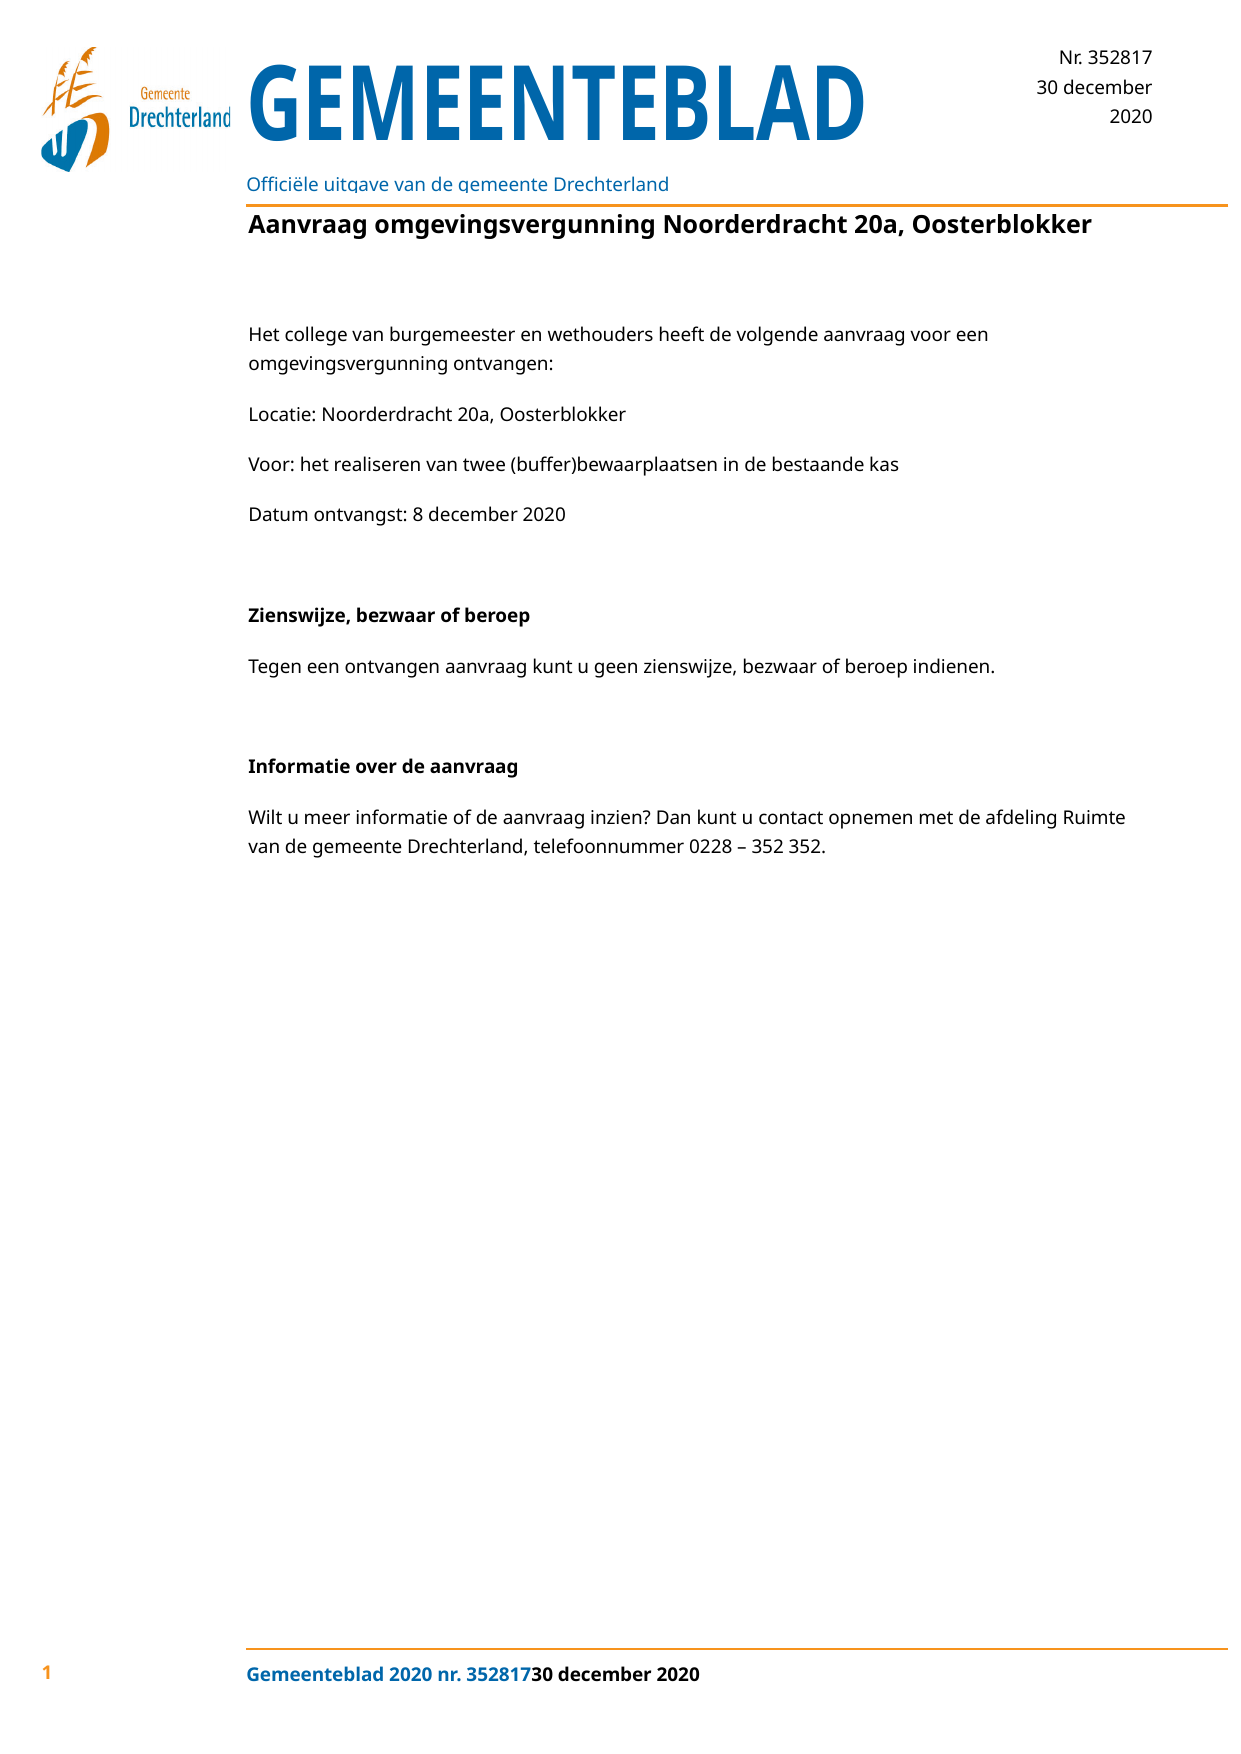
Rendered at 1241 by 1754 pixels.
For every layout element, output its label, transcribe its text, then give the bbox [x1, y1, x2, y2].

picture [226, 115, 231, 124]
text Locatie: Noorderdracht 20a, Oosterblokker [248, 401, 1152, 426]
picture [41, 158, 64, 172]
text Tegen een ontvangen aanvraag kunt u geen zienswijze, bezwaar of beroep indienen. [248, 653, 1152, 678]
text Zienswijze, bezwaar of beroep [248, 602, 1152, 628]
text Voor: het realiseren van twee (buffer)bewaarplaatsen in de bestaande kas [248, 451, 1152, 477]
text Informatie over de aanvraag [248, 754, 1152, 779]
text Het college van burgemeester en wethouders heeft de volgende aanvraag voor een omgevingsvergunning ontvangen: [248, 321, 1152, 376]
text Wilt u meer informatie of de aanvraag inzien? Dan kunt u contact opnemen met de afdeling Ruimte van de gemeente Drechterland, telefoonnummer 0228 – 352 352. [248, 804, 1152, 859]
text Datum ontvangst: 8 december 2020 [248, 502, 1152, 527]
picture [41, 47, 231, 172]
text Aanvraag omgevingsvergunning Noorderdracht 20a, Oosterblokker [248, 207, 1152, 241]
